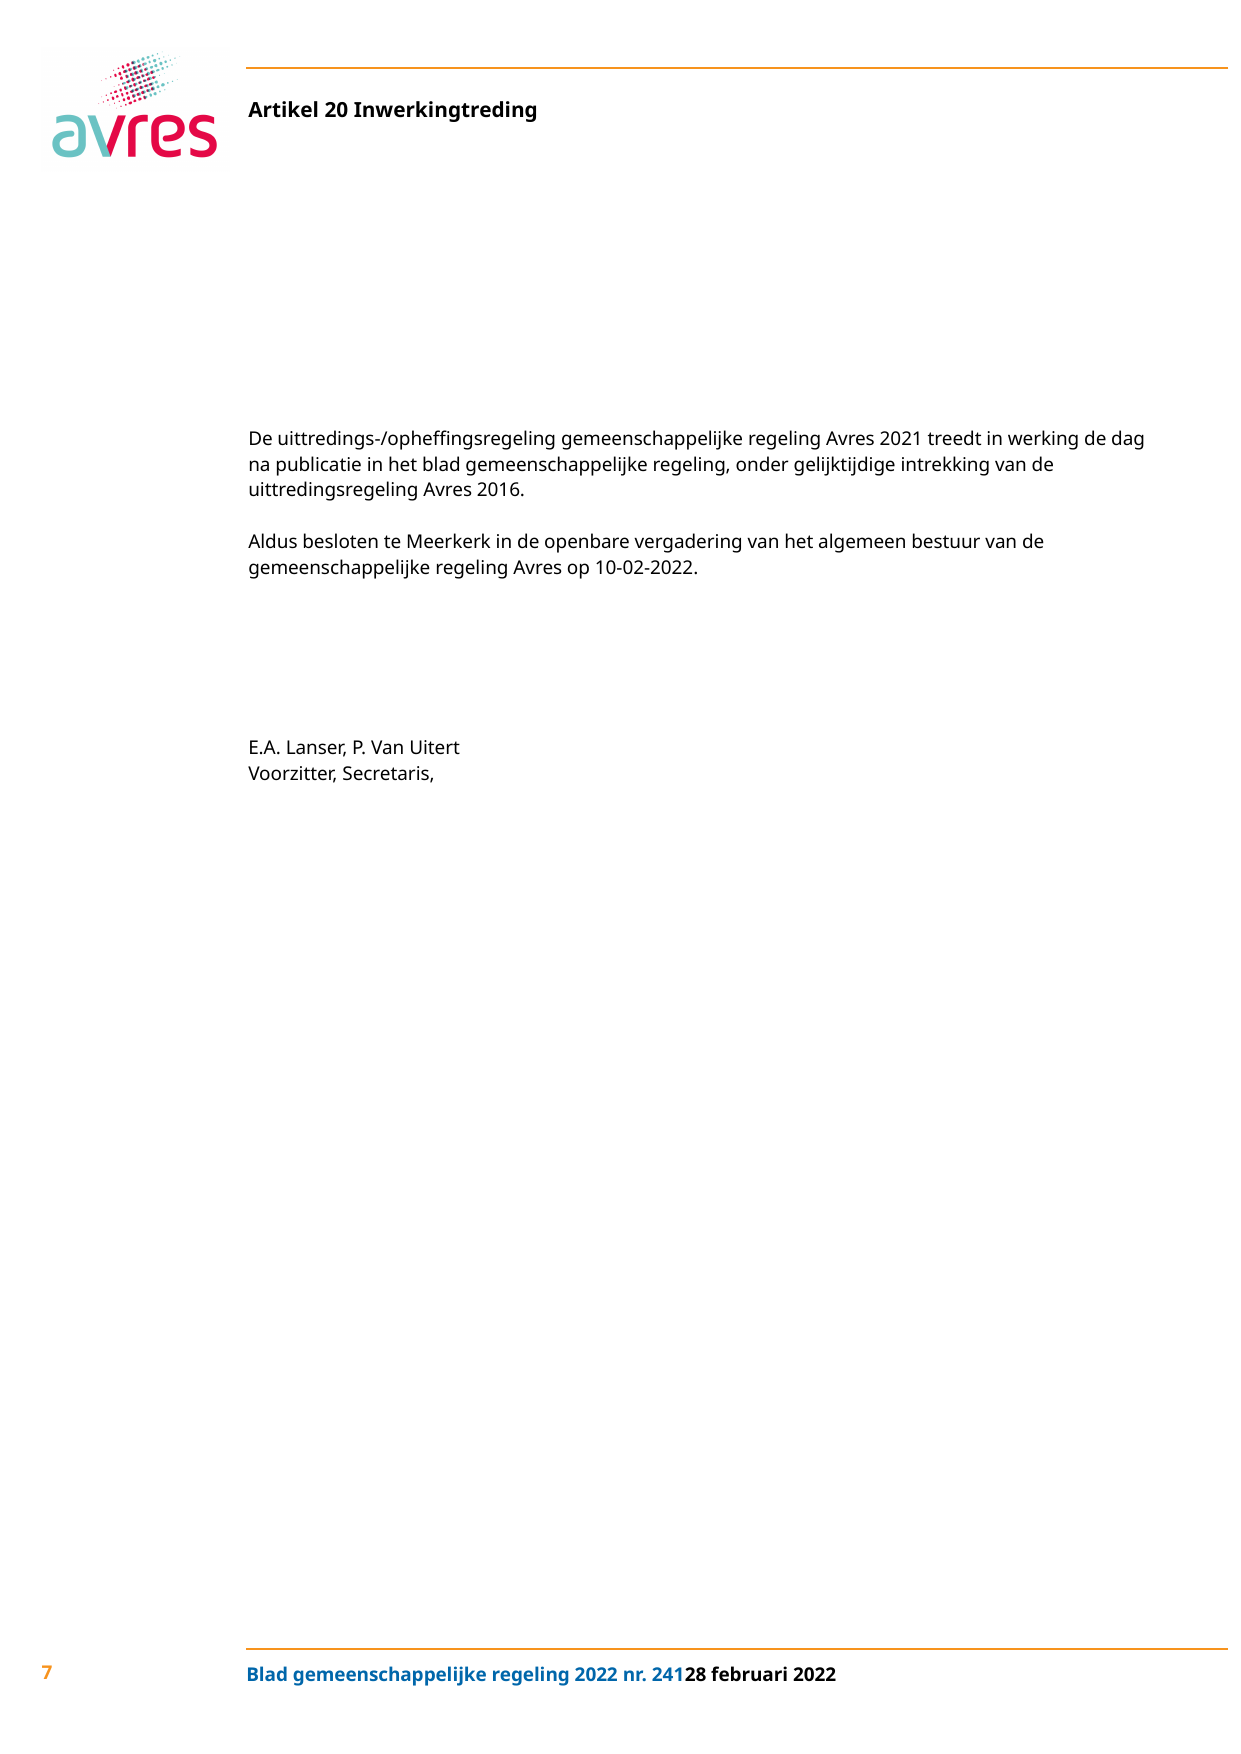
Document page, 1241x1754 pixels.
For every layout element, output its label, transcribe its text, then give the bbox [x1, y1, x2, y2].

text E.A. Lanser, P. Van Uitert [248, 734, 1152, 760]
text Voorzitter, Secretaris, [248, 760, 1152, 785]
text De uittredings-/opheffingsregeling gemeenschappelijke regeling Avres 2021 treedt in werking de dag na publicatie in het blad gemeenschappelijke regeling, onder gelijktijdige intrekking van de uittredingsregeling Avres 2016. [248, 425, 1152, 502]
picture [41, 47, 231, 172]
text Artikel 20 Inwerkingtreding [248, 95, 1152, 123]
text Aldus besloten te Meerkerk in de openbare vergadering van het algemeen bestuur van de gemeenschappelijke regeling Avres op 10-02-2022. [248, 528, 1152, 579]
